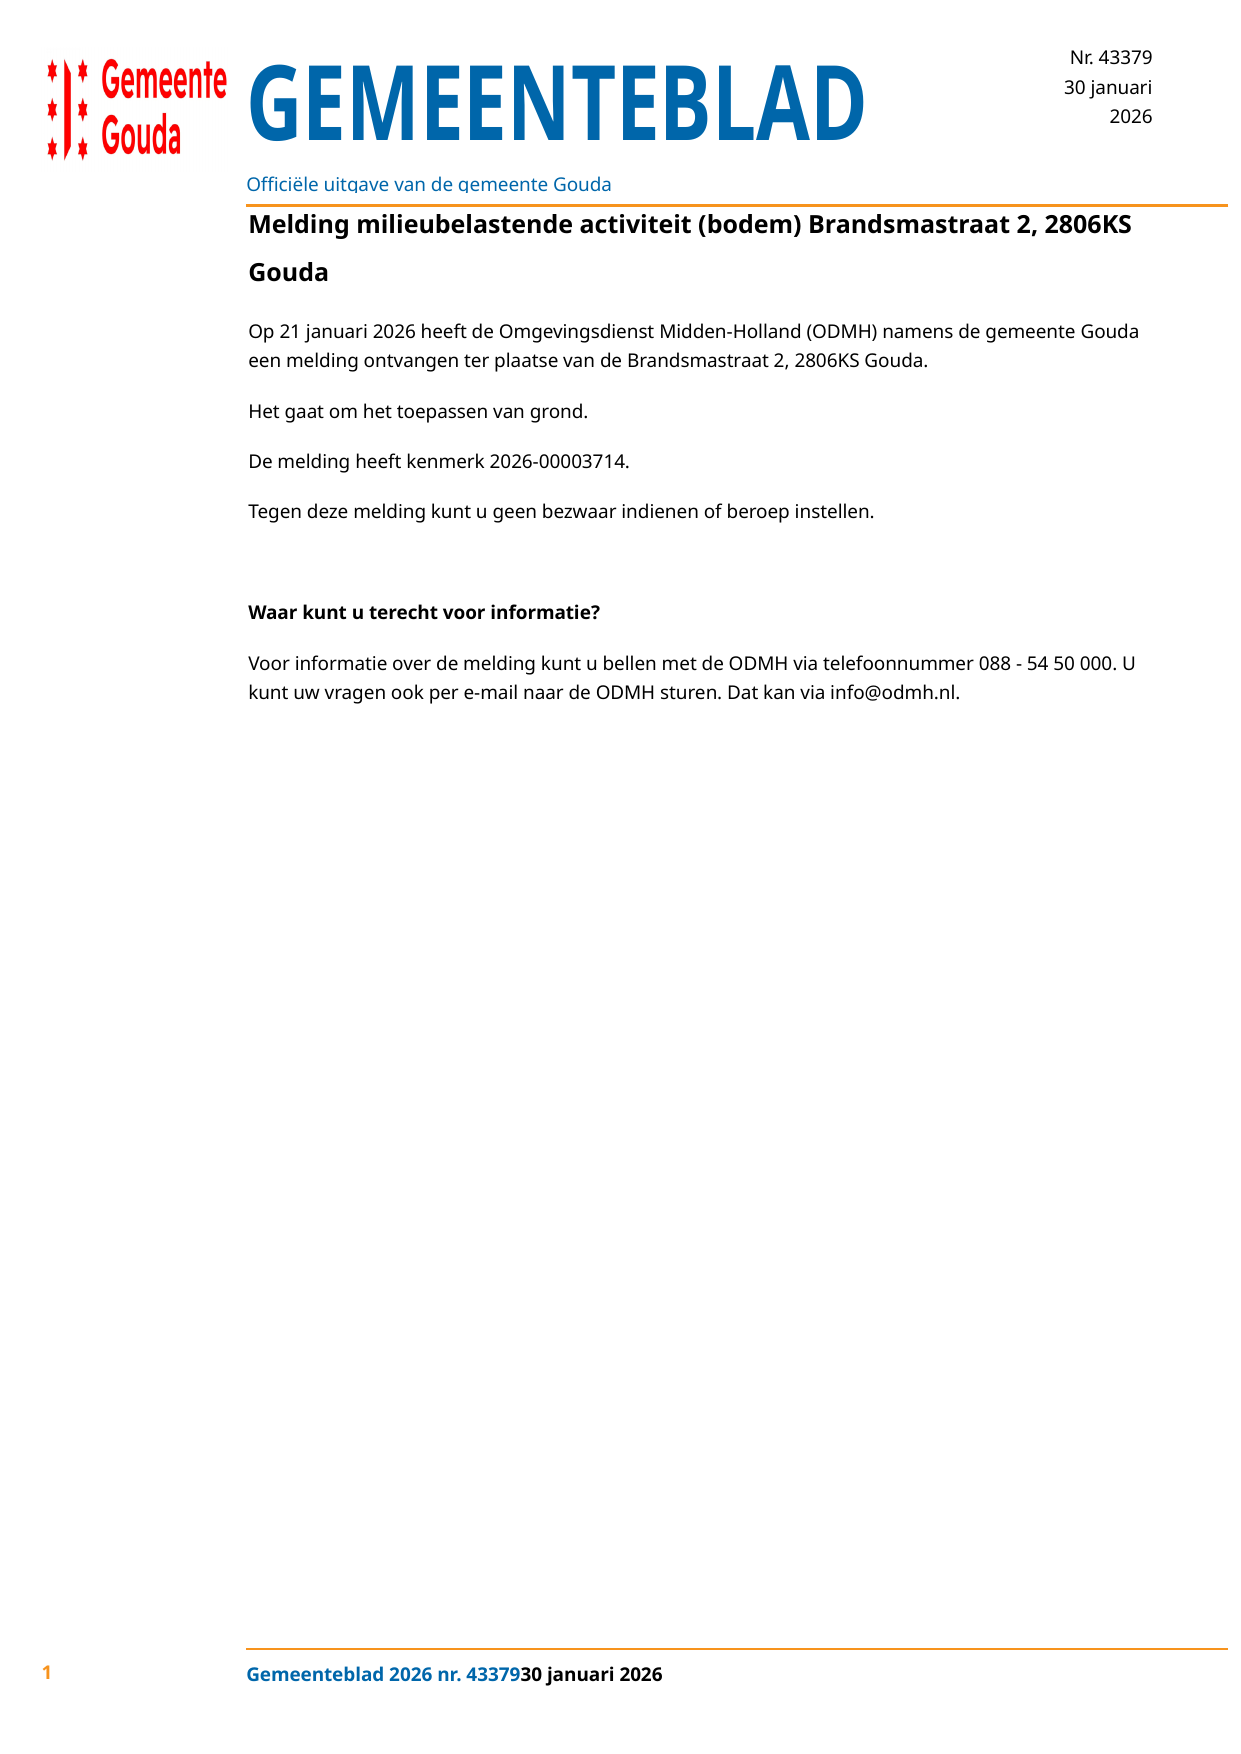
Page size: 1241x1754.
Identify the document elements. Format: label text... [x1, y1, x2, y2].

text Melding milieubelastende activiteit (bodem) Brandsmastraat 2, 2806KS Gouda [248, 207, 1152, 288]
text De melding heeft kenmerk 2026-00003714. [248, 448, 1152, 474]
text Het gaat om het toepassen van grond. [248, 398, 1152, 424]
text Tegen deze melding kunt u geen bezwaar indienen of beroep instellen. [248, 499, 1152, 524]
text Waar kunt u terecht voor informatie? [248, 599, 1152, 625]
text Voor informatie over de melding kunt u bellen met de ODMH via telefoonnummer 088 - 54 50 000. U kunt uw vragen ook per e-mail naar de ODMH sturen. Dat kan via info@odmh.nl. [248, 650, 1152, 705]
text Op 21 januari 2026 heeft de Omgevingsdienst Midden-Holland (ODMH) namens de gemeente Gouda een melding ontvangen ter plaatse van de Brandsmastraat 2, 2806KS Gouda. [248, 318, 1152, 373]
picture [41, 47, 231, 172]
